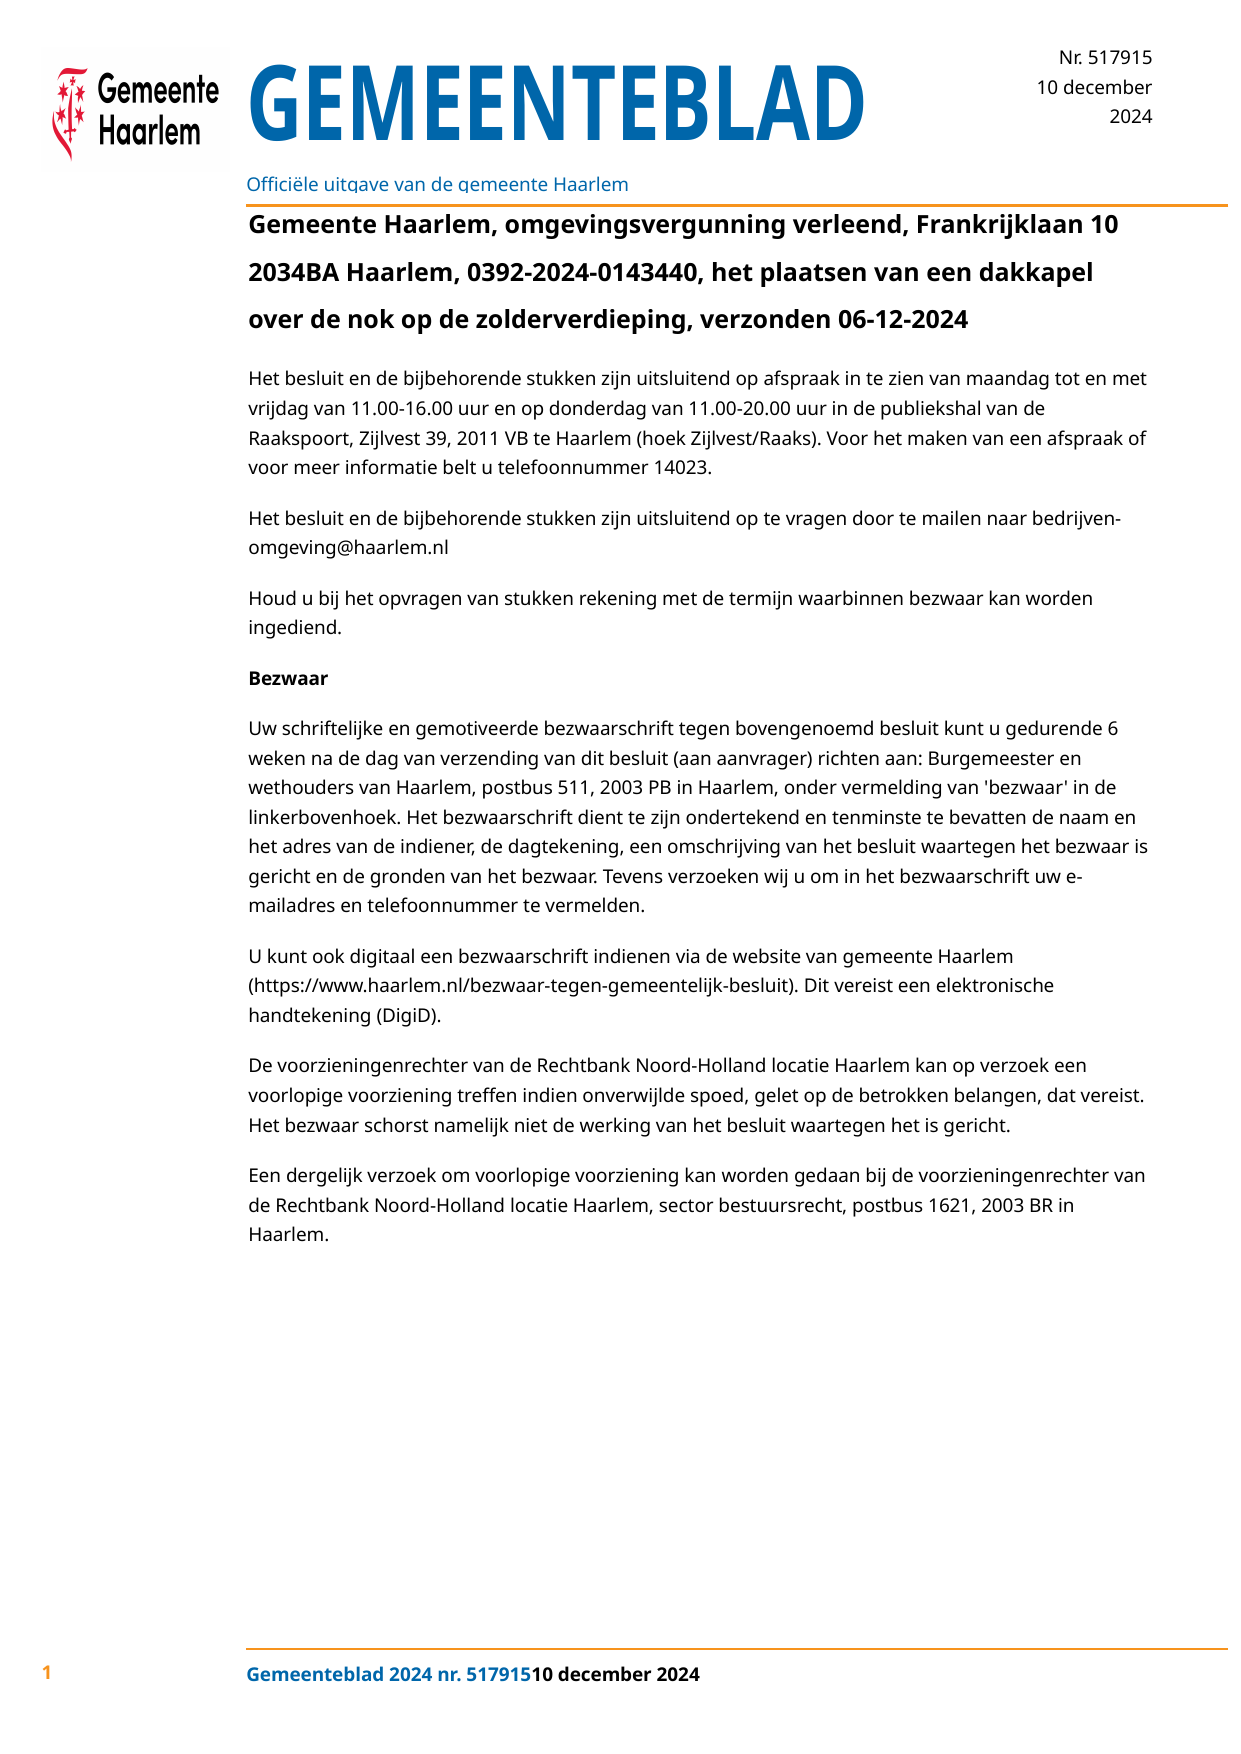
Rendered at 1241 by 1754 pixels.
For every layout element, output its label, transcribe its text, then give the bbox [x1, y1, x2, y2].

text U kunt ook digitaal een bezwaarschrift indienen via de website van gemeente Haarlem (https://www.haarlem.nl/bezwaar-tegen-gemeentelijk-besluit). Dit vereist een elektronische handtekening (DigiD). [248, 943, 1152, 1028]
text Houd u bij het opvragen van stukken rekening met de termijn waarbinnen bezwaar kan worden ingediend. [248, 585, 1152, 640]
text Een dergelijk verzoek om voorlopige voorziening kan worden gedaan bij de voorzieningenrechter van de Rechtbank Noord-Holland locatie Haarlem, sector bestuursrecht, postbus 1621, 2003 BR in Haarlem. [248, 1162, 1152, 1247]
text De voorzieningenrechter van de Rechtbank Noord-Holland locatie Haarlem kan op verzoek een voorlopige voorziening treffen indien onverwijlde spoed, gelet op de betrokken belangen, dat vereist. Het bezwaar schorst namelijk niet de werking van het besluit waartegen het is gericht. [248, 1053, 1152, 1137]
text Bezwaar [248, 665, 1152, 690]
text Het besluit en de bijbehorende stukken zijn uitsluitend op afspraak in te zien van maandag tot en met vrijdag van 11.00-16.00 uur en op donderdag van 11.00-20.00 uur in de publiekshal van de Raakspoort, Zijlvest 39, 2011 VB te Haarlem (hoek Zijlvest/Raaks). Voor het maken van een afspraak of voor meer informatie belt u telefoonnummer 14023. [248, 366, 1152, 480]
text Het besluit en de bijbehorende stukken zijn uitsluitend op te vragen door te mailen naar bedrijven-omgeving@haarlem.nl [248, 505, 1152, 560]
text Gemeente Haarlem, omgevingsvergunning verleend, Frankrijklaan 10 2034BA Haarlem, 0392-2024-0143440, het plaatsen van een dakkapel over de nok op de zolderverdieping, verzonden 06-12-2024 [248, 207, 1152, 336]
picture [41, 47, 231, 172]
text Uw schriftelijke en gemotiveerde bezwaarschrift tegen bovengenoemd besluit kunt u gedurende 6 weken na de dag van verzending van dit besluit (aan aanvrager) richten aan: Burgemeester en wethouders van Haarlem, postbus 511, 2003 PB in Haarlem, onder vermelding van 'bezwaar' in de linkerbovenhoek. Het bezwaarschrift dient te zijn ondertekend en tenminste te bevatten de naam en het adres van de indiener, de dagtekening, een omschrijving van het besluit waartegen het bezwaar is gericht en de gronden van het bezwaar. Tevens verzoeken wij u om in het bezwaarschrift uw e-mailadres en telefoonnummer te vermelden. [248, 715, 1152, 918]
